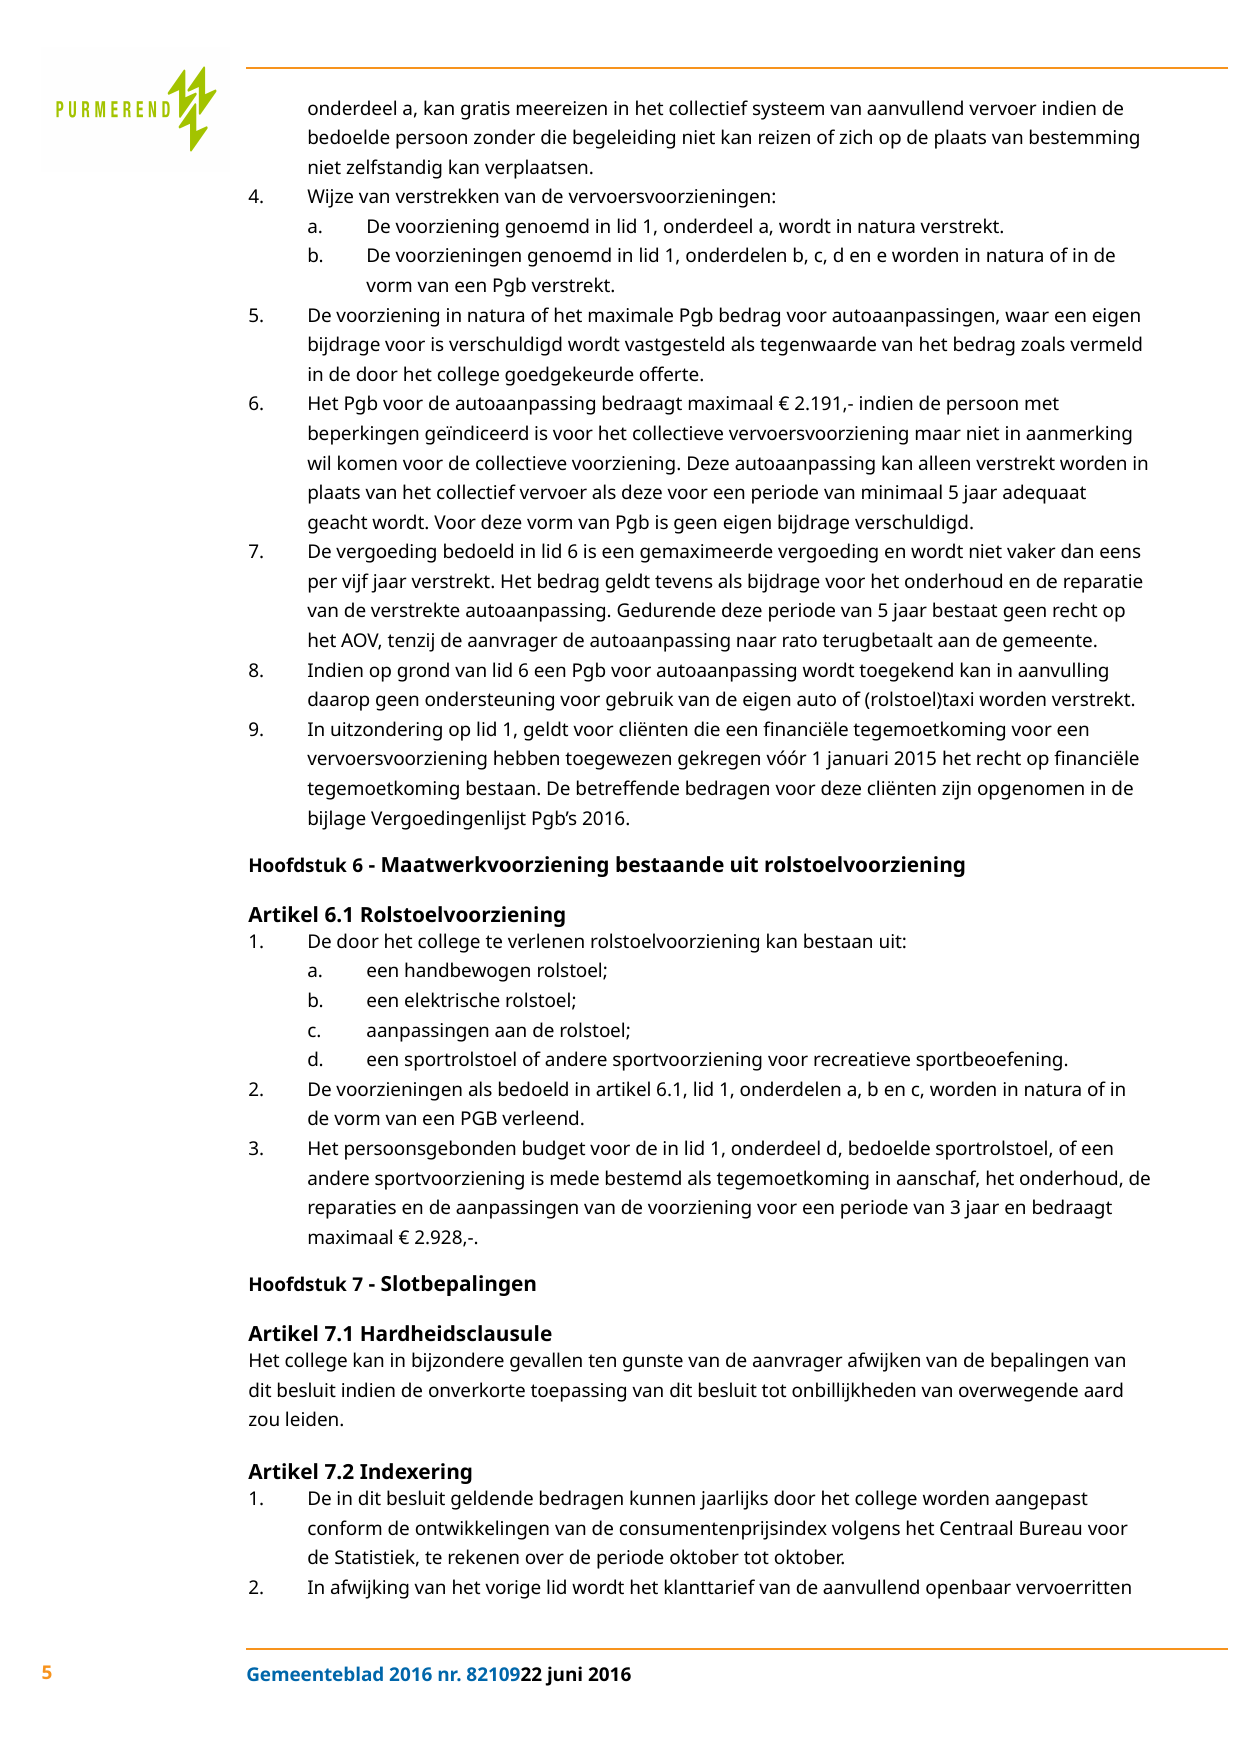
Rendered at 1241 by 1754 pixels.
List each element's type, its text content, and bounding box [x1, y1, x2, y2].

list een sportrolstoel of andere sportvoorziening voor recreatieve sportbeoefening. [307, 1046, 1152, 1072]
list Het persoonsgebonden budget voor de in lid 1, onderdeel d, bedoelde sportrolstoel, of een andere sportvoorziening is mede bestemd als tegemoetkoming in aanschaf, het onderhoud, de reparaties en de aanpassingen van de voorziening voor een periode van 3 jaar en bedraagt maximaal € 2.928,-. [248, 1135, 1152, 1250]
text Hoofdstuk 7 - Slotbepalingen [248, 1269, 1152, 1298]
list In afwijking van het vorige lid wordt het klanttarief van de aanvullend openbaar vervoerritten [248, 1574, 1152, 1600]
list een handbewogen rolstoel; [307, 958, 1152, 983]
list Het Pgb voor de autoaanpassing bedraagt maximaal € 2.191,- indien de persoon met beperkingen geïndiceerd is voor het collectieve vervoersvoorziening maar niet in aanmerking wil komen voor de collectieve voorziening. Deze autoaanpassing kan alleen verstrekt worden in plaats van het collectief vervoer als deze voor een periode van minimaal 5 jaar adequaat geacht wordt. Voor deze vorm van Pgb is geen eigen bijdrage verschuldigd. [248, 391, 1152, 535]
text Artikel 7.2 Indexering [248, 1457, 1152, 1485]
text Artikel 7.1 Hardheidsclausule [248, 1319, 1152, 1347]
list De voorziening in natura of het maximale Pgb bedrag voor autoaanpassingen, waar een eigen bijdrage voor is verschuldigd wordt vastgesteld als tegenwaarde van het bedrag zoals vermeld in de door het college goedgekeurde offerte. [248, 302, 1152, 387]
list De voorziening genoemd in lid 1, onderdeel a, wordt in natura verstrekt. [307, 213, 1152, 239]
list een elektrische rolstoel; [307, 987, 1152, 1013]
list aanpassingen aan de rolstoel; [307, 1017, 1152, 1043]
list De voorzieningen als bedoeld in artikel 6.1, lid 1, onderdelen a, b en c, worden in natura of in de vorm van een PGB verleend. [248, 1076, 1152, 1131]
text Hoofdstuk 6 - Maatwerkvoorziening bestaande uit rolstoelvoorziening [248, 850, 1152, 879]
list In uitzondering op lid 1, geldt voor cliënten die een financiële tegemoetkoming voor een vervoersvoorziening hebben toegewezen gekregen vóór 1 januari 2015 het recht op financiële tegemoetkoming bestaan. De betreffende bedragen voor deze cliënten zijn opgenomen in de bijlage Vergoedingenlijst Pgb’s 2016. [248, 716, 1152, 831]
text Artikel 6.1 Rolstoelvoorziening [248, 900, 1152, 928]
picture [41, 47, 231, 172]
list De in dit besluit geldende bedragen kunnen jaarlijks door het college worden aangepast conform de ontwikkelingen van de consumentenprijsindex volgens het Centraal Bureau voor de Statistiek, te rekenen over de periode oktober tot oktober. [248, 1485, 1152, 1570]
list De vergoeding bedoeld in lid 6 is een gemaximeerde vergoeding en wordt niet vaker dan eens per vijf jaar verstrekt. Het bedrag geldt tevens als bijdrage voor het onderhoud en de reparatie van de verstrekte autoaanpassing. Gedurende deze periode van 5 jaar bestaat geen recht op het AOV, tenzij de aanvrager de autoaanpassing naar rato terugbetaalt aan de gemeente. [248, 538, 1152, 653]
list Wijze van verstrekken van de vervoersvoorzieningen: [248, 183, 1152, 209]
text Het college kan in bijzondere gevallen ten gunste van de aanvrager afwijken van de bepalingen van dit besluit indien de onverkorte toepassing van dit besluit tot onbillijkheden van overwegende aard zou leiden. [248, 1347, 1152, 1432]
list De door het college te verlenen rolstoelvoorziening kan bestaan uit: [248, 928, 1152, 954]
list Indien op grond van lid 6 een Pgb voor autoaanpassing wordt toegekend kan in aanvulling daarop geen ondersteuning voor gebruik van de eigen auto of (rolstoel)taxi worden verstrekt. [248, 657, 1152, 712]
list onderdeel a, kan gratis meereizen in het collectief systeem van aanvullend vervoer indien de bedoelde persoon zonder die begeleiding niet kan reizen of zich op de plaats van bestemming niet zelfstandig kan verplaatsen. [248, 95, 1152, 180]
list De voorzieningen genoemd in lid 1, onderdelen b, c, d en e worden in natura of in de vorm van een Pgb verstrekt. [307, 243, 1152, 298]
